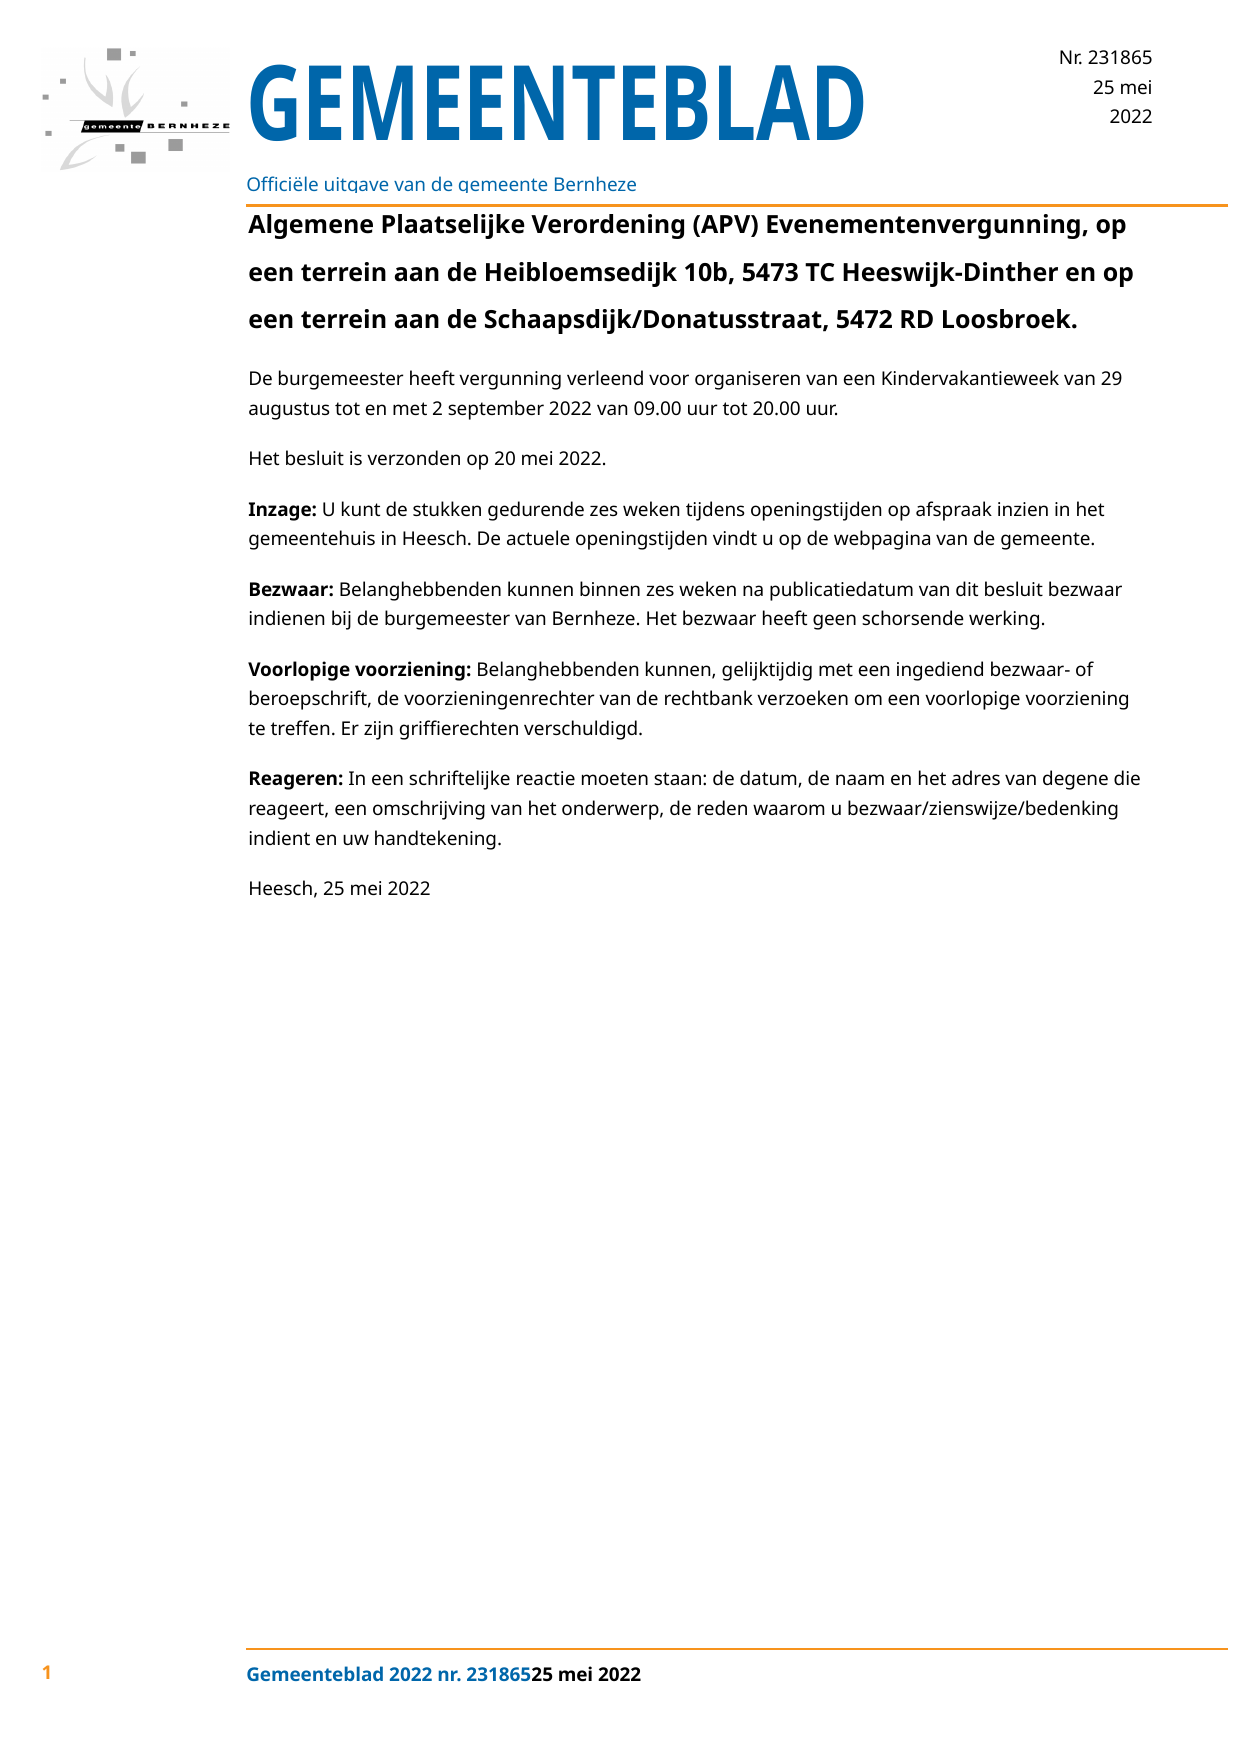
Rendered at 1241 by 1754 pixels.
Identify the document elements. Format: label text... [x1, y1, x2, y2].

text Inzage: U kunt de stukken gedurende zes weken tijdens openingstijden op afspraak inzien in het gemeentehuis in Heesch. De actuele openingstijden vindt u op de webpagina van de gemeente. [248, 496, 1152, 551]
text Bezwaar: Belanghebbenden kunnen binnen zes weken na publicatiedatum van dit besluit bezwaar indienen bij de burgemeester van Bernheze. Het bezwaar heeft geen schorsende werking. [248, 576, 1152, 631]
text Algemene Plaatselijke Verordening (APV) Evenementenvergunning, op een terrein aan de Heibloemsedijk 10b, 5473 TC Heeswijk-Dinther en op een terrein aan de Schaapsdijk/Donatusstraat, 5472 RD Loosbroek. [248, 207, 1152, 336]
picture [41, 47, 231, 172]
text Voorlopige voorziening: Belanghebbenden kunnen, gelijktijdig met een ingediend bezwaar- of beroepschrift, de voorzieningenrechter van de rechtbank verzoeken om een voorlopige voorziening te treffen. Er zijn griffierechten verschuldigd. [248, 656, 1152, 741]
text Heesch, 25 mei 2022 [248, 875, 1152, 901]
text De burgemeester heeft vergunning verleend voor organiseren van een Kindervakantieweek van 29 augustus tot en met 2 september 2022 van 09.00 uur tot 20.00 uur. [248, 366, 1152, 421]
text Reageren: In een schriftelijke reactie moeten staan: de datum, de naam en het adres van degene die reageert, een omschrijving van het onderwerp, de reden waarom u bezwaar/zienswijze/bedenking indient en uw handtekening. [248, 766, 1152, 850]
text Het besluit is verzonden op 20 mei 2022. [248, 446, 1152, 471]
